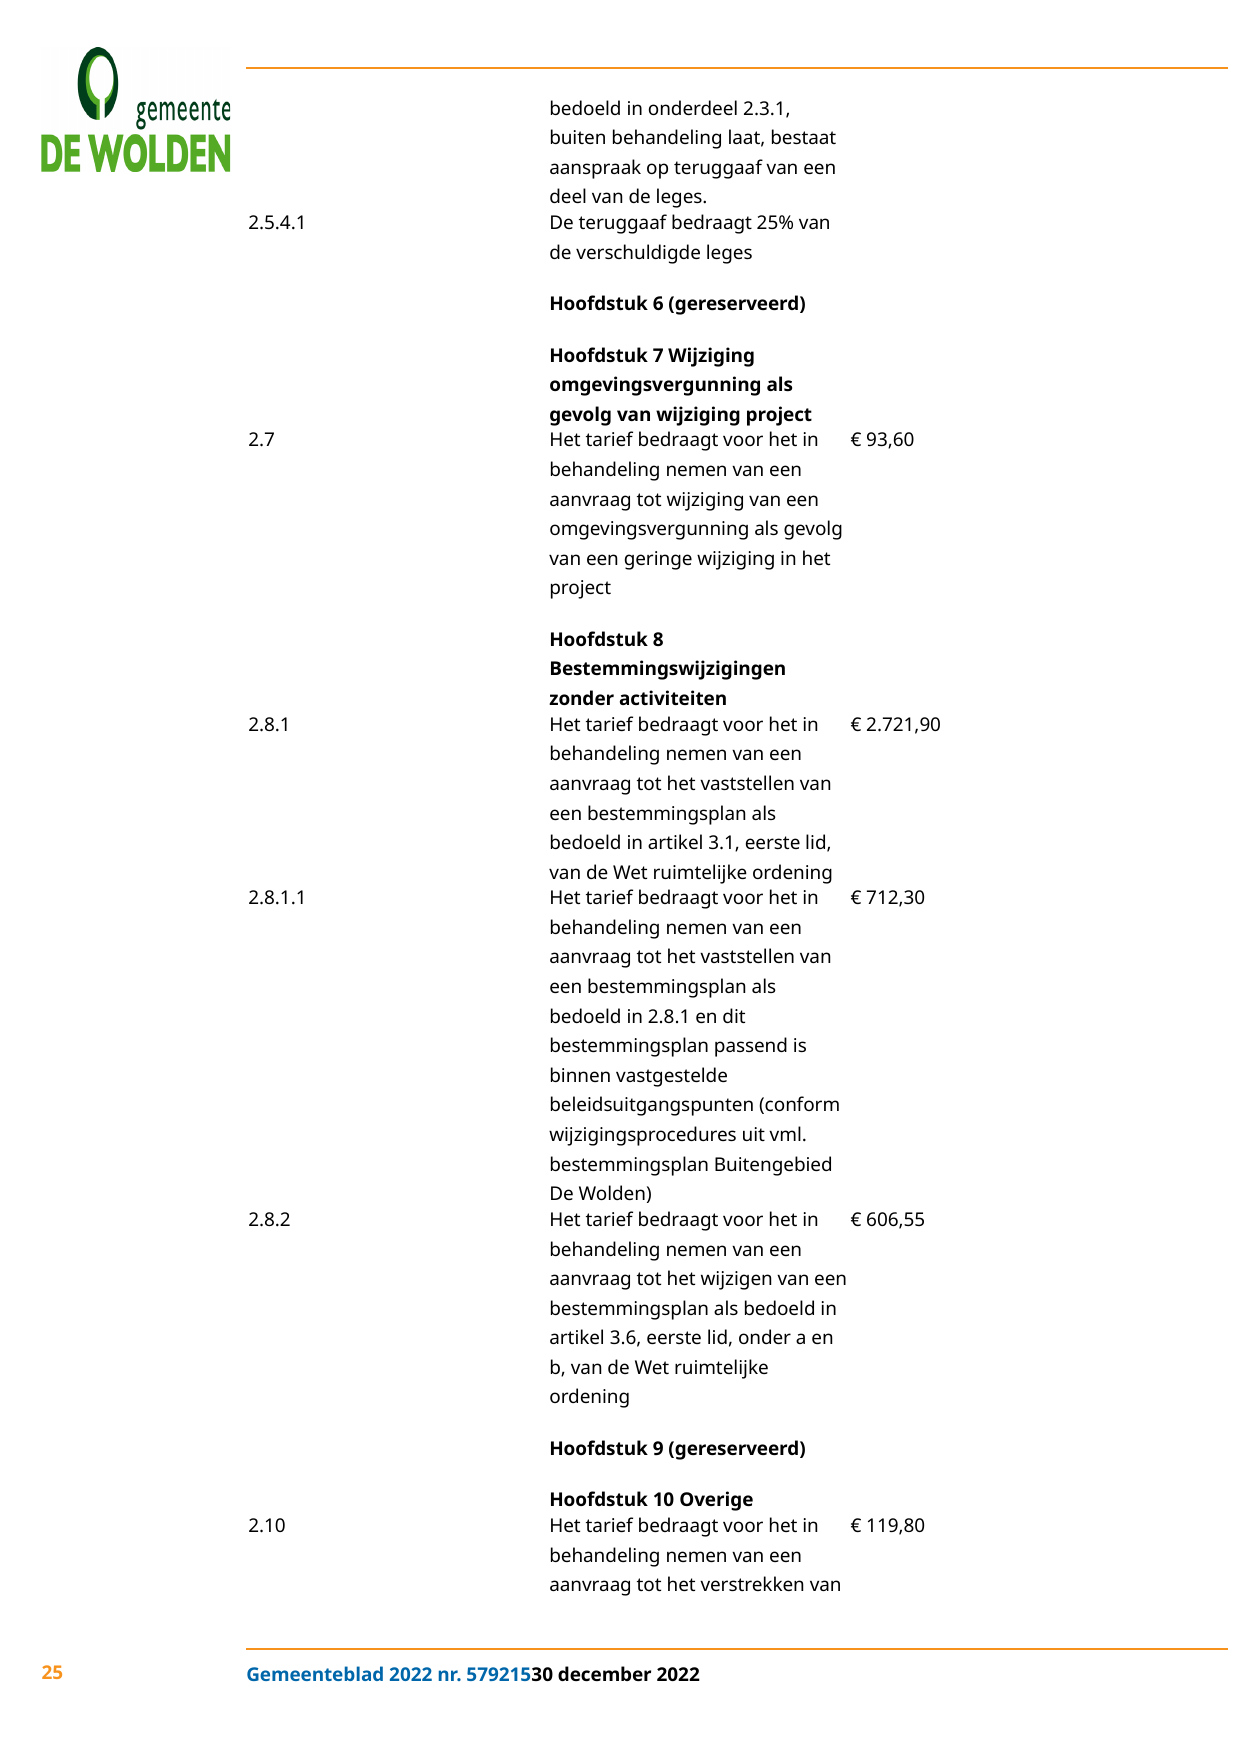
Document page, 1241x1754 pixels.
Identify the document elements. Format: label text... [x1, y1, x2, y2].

table_cell [850, 209, 1152, 264]
table_cell Hoofdstuk 9 (gereserveerd) [549, 1435, 850, 1461]
table_cell € 93,60 [850, 427, 1152, 600]
table_cell 2.8.1.1 [248, 885, 549, 1206]
table_cell Hoofdstuk 7 Wijziging omgevingsvergunning als gevolg van wijziging project [549, 342, 850, 427]
table_cell Hoofdstuk 10 Overige [549, 1487, 850, 1512]
table_cell Het tarief bedraagt voor het in behandeling nemen van een aanvraag tot het verstrekken van [549, 1512, 850, 1597]
table_cell [850, 265, 1152, 290]
table_cell € 606,55 [850, 1206, 1152, 1409]
table_cell 2.10 [248, 1512, 549, 1597]
table_cell [850, 626, 1152, 711]
table_cell Hoofdstuk 8 Bestemmingswijzigingen zonder activiteiten [549, 626, 850, 711]
table_cell Het tarief bedraagt voor het in behandeling nemen van een aanvraag tot wijziging van een omgevingsvergunning als gevolg van een geringe wijziging in het project [549, 427, 850, 600]
table_cell [549, 1409, 850, 1435]
table_cell [248, 316, 549, 342]
table_cell € 119,80 [850, 1512, 1152, 1597]
table_cell De teruggaaf bedraagt 25% van de verschuldigde leges [549, 209, 850, 264]
table_cell [549, 316, 850, 342]
table_cell [248, 265, 549, 290]
table_cell 2.8.1 [248, 711, 549, 884]
table_cell Het tarief bedraagt voor het in behandeling nemen van een aanvraag tot het vaststellen van een bestemmingsplan als bedoeld in artikel 3.1, eerste lid, van de Wet ruimtelijke ordening [549, 711, 850, 884]
table_cell € 2.721,90 [850, 711, 1152, 884]
table_cell [850, 600, 1152, 626]
table_cell 2.8.2 [248, 1206, 549, 1409]
table_cell [850, 290, 1152, 316]
table_cell [248, 1487, 549, 1512]
table_cell [549, 265, 850, 290]
picture [41, 47, 231, 172]
table_cell Het tarief bedraagt voor het in behandeling nemen van een aanvraag tot het wijzigen van een bestemmingsplan als bedoeld in artikel 3.6, eerste lid, onder a en b, van de Wet ruimtelijke ordening [549, 1206, 850, 1409]
table_cell 2.5.4.1 [248, 209, 549, 264]
table_cell [850, 1409, 1152, 1435]
table_cell 2.7 [248, 427, 549, 600]
table_cell [248, 600, 549, 626]
table_cell [850, 1461, 1152, 1487]
table_cell [850, 342, 1152, 427]
table_cell € 712,30 [850, 885, 1152, 1206]
table_cell [248, 1461, 549, 1487]
table_cell [248, 95, 549, 209]
table_cell [248, 290, 549, 316]
table_cell [549, 600, 850, 626]
table_cell [850, 1435, 1152, 1461]
table_cell bedoeld in onderdeel 2.3.1, buiten behandeling laat, bestaat aanspraak op teruggaaf van een deel van de leges. [549, 95, 850, 209]
table_cell [850, 95, 1152, 209]
table_cell [850, 316, 1152, 342]
table_cell Hoofdstuk 6 (gereserveerd) [549, 290, 850, 316]
table_cell [850, 1487, 1152, 1512]
table_cell [248, 626, 549, 711]
table_cell Het tarief bedraagt voor het in behandeling nemen van een aanvraag tot het vaststellen van een bestemmingsplan als bedoeld in 2.8.1 en dit bestemmingsplan passend is binnen vastgestelde beleidsuitgangspunten (conform wijzigingsprocedures uit vml. bestemmingsplan Buitengebied De Wolden) [549, 885, 850, 1206]
table_cell [248, 342, 549, 427]
table_cell [248, 1435, 549, 1461]
table_cell [248, 1409, 549, 1435]
table_cell [549, 1461, 850, 1487]
